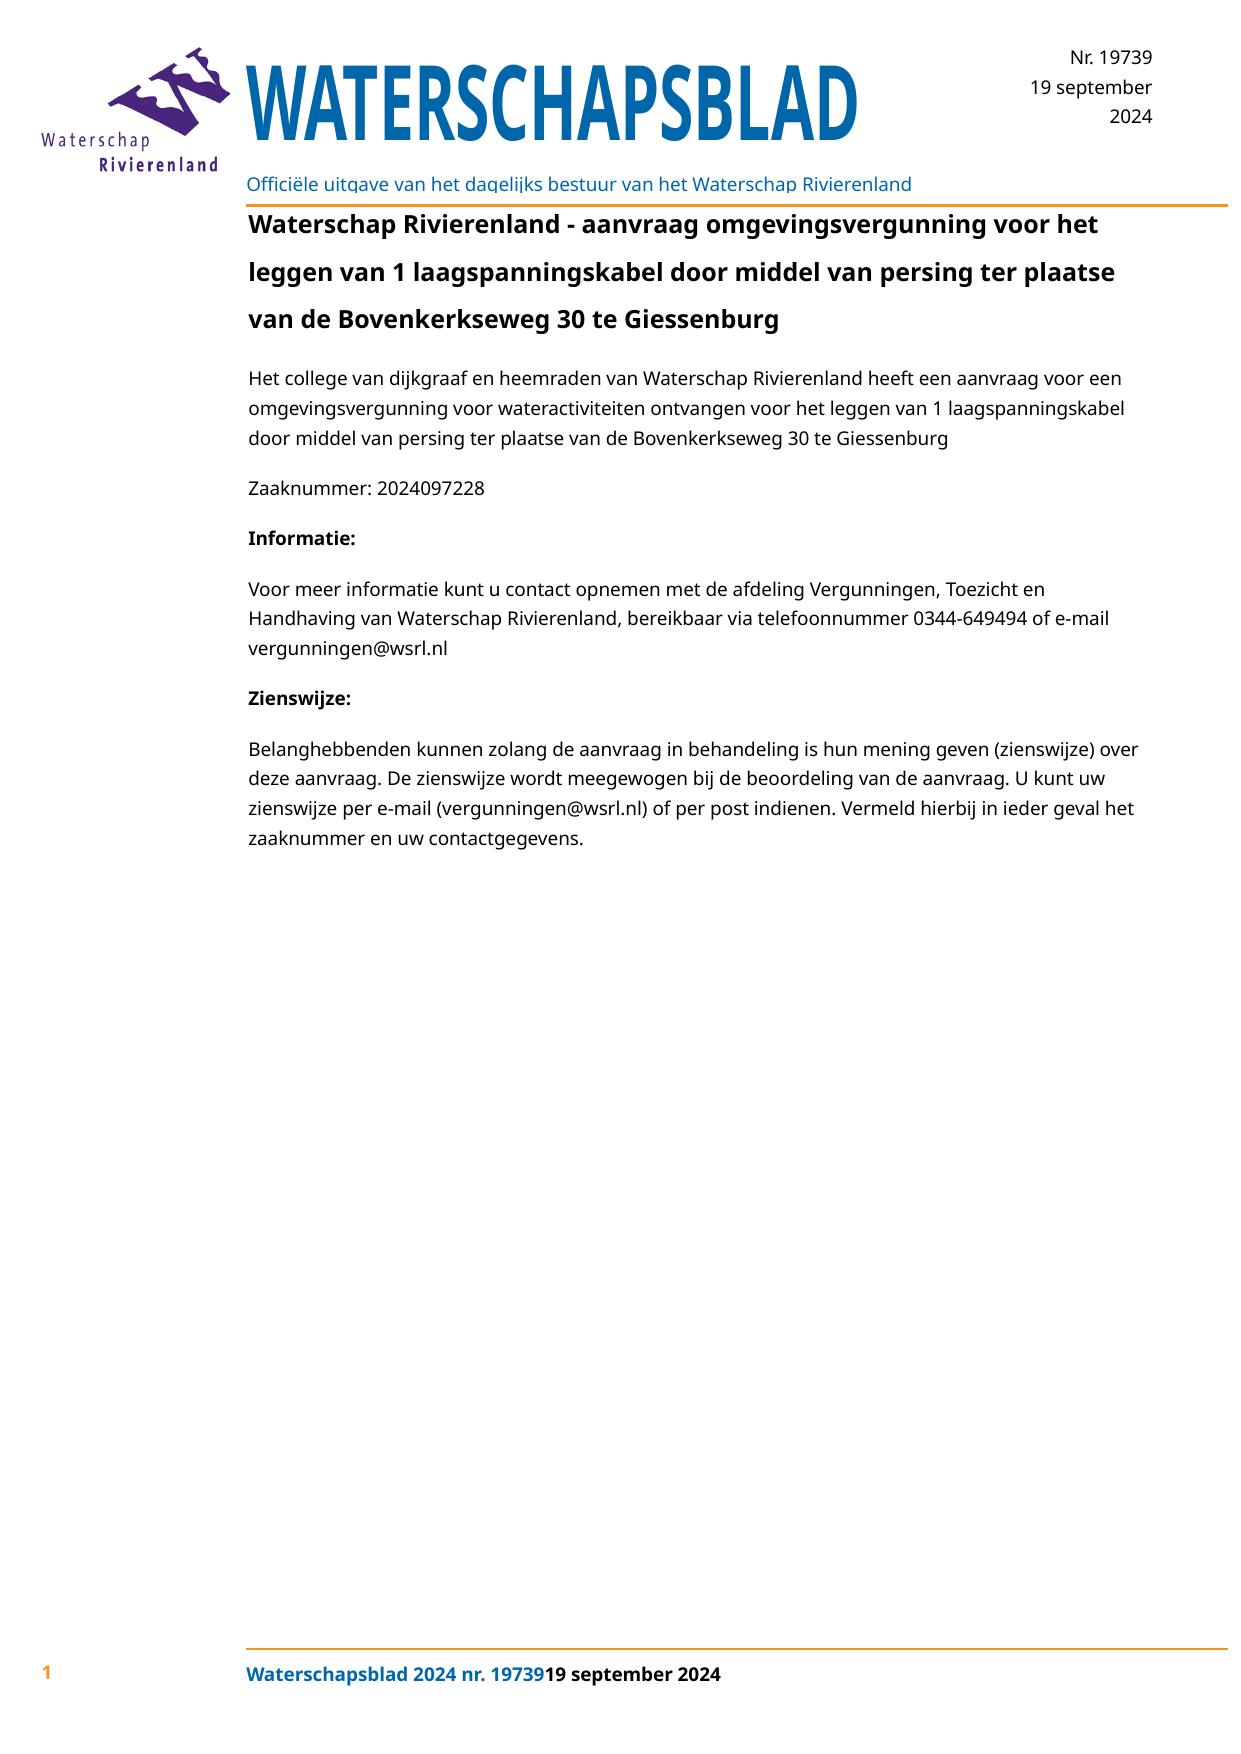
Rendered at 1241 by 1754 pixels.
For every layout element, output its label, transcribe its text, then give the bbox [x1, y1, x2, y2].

text Belanghebbenden kunnen zolang de aanvraag in behandeling is hun mening geven (zienswijze) over deze aanvraag. De zienswijze wordt meegewogen bij de beoordeling van de aanvraag. U kunt uw zienswijze per e-mail (vergunningen@wsrl.nl) of per post indienen. Vermeld hierbij in ieder geval het zaaknummer en uw contactgegevens. [248, 736, 1152, 850]
text Waterschap Rivierenland - aanvraag omgevingsvergunning voor het leggen van 1 laagspanningskabel door middel van persing ter plaatse van de Bovenkerkseweg 30 te Giessenburg [248, 207, 1152, 336]
text Zienswijze: [248, 686, 1152, 711]
text Voor meer informatie kunt u contact opnemen met de afdeling Vergunningen, Toezicht en Handhaving van Waterschap Rivierenland, bereikbaar via telefoonnummer 0344-649494 of e-mail vergunningen@wsrl.nl [248, 576, 1152, 661]
picture [41, 47, 231, 172]
text Informatie: [248, 526, 1152, 551]
text Zaaknummer: 2024097228 [248, 475, 1152, 501]
text Het college van dijkgraaf en heemraden van Waterschap Rivierenland heeft een aanvraag voor een omgevingsvergunning voor wateractiviteiten ontvangen voor het leggen van 1 laagspanningskabel door middel van persing ter plaatse van de Bovenkerkseweg 30 te Giessenburg [248, 366, 1152, 450]
